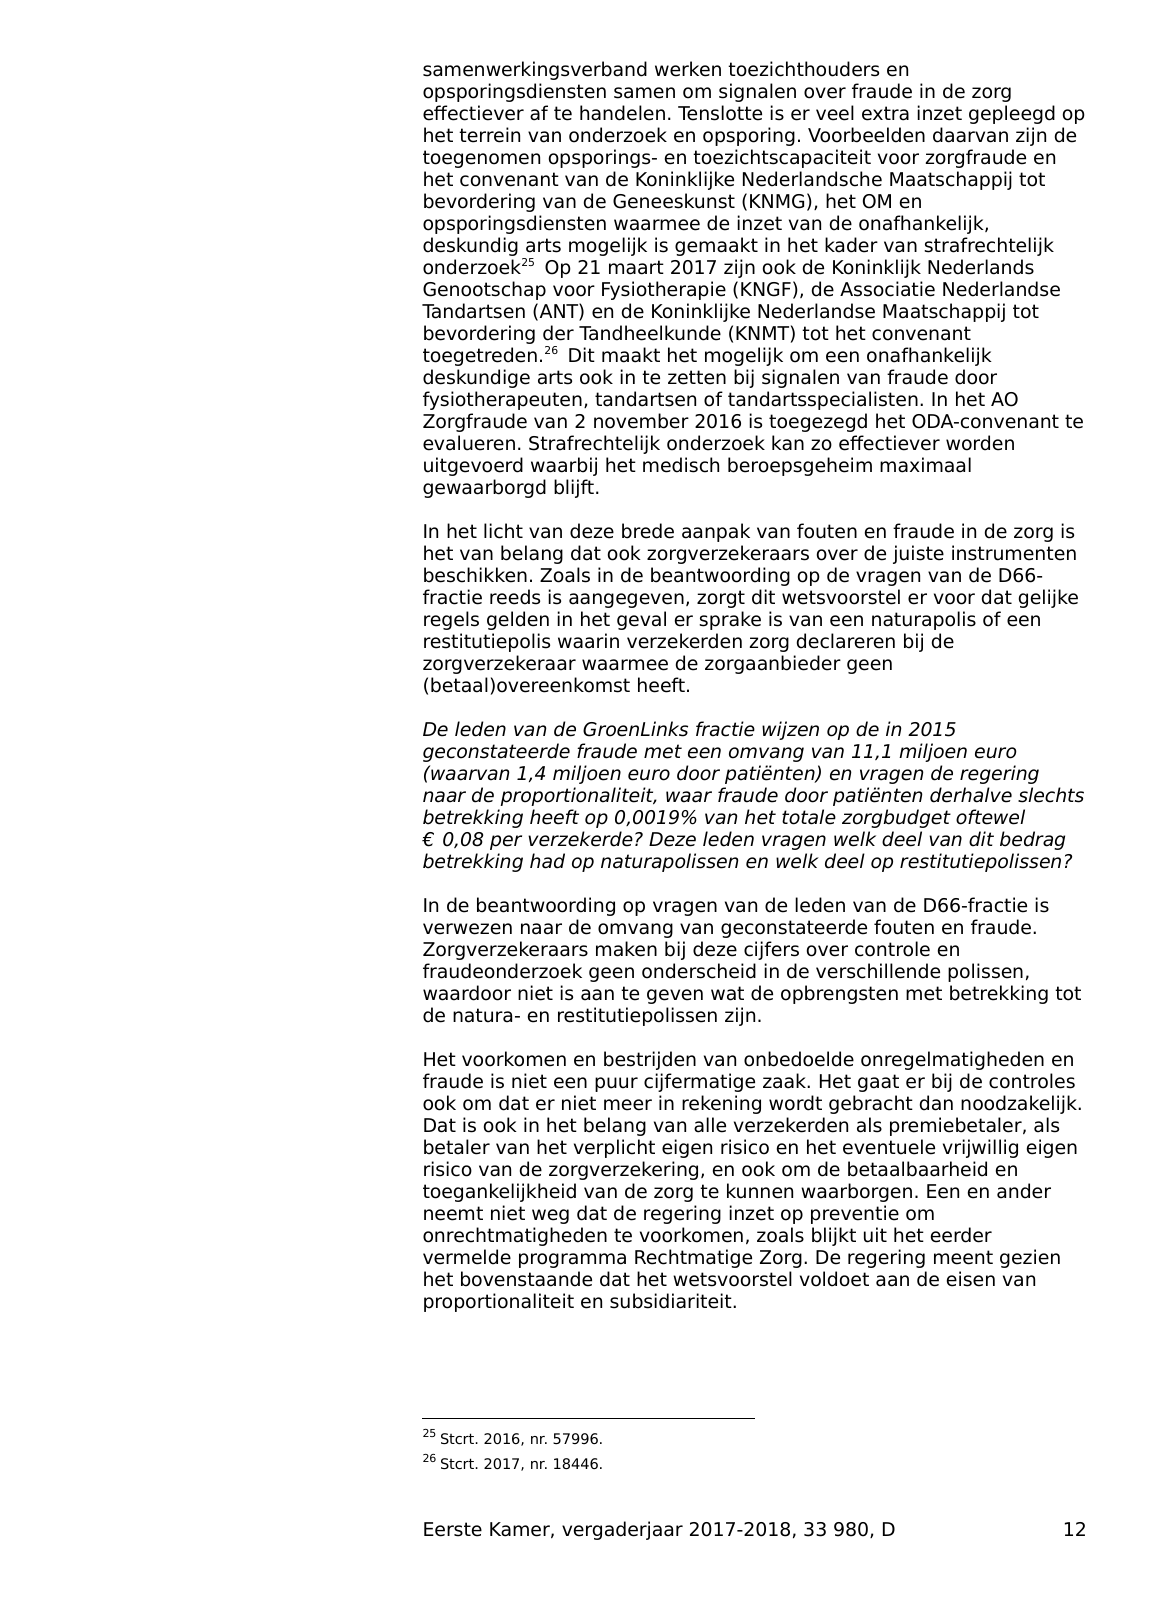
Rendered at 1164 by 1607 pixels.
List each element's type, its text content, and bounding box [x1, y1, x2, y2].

text Stcrt. 2016, nr. 57996. [422, 1427, 1087, 1449]
text samenwerkingsverband werken toezichthouders en opsporingsdiensten samen om signalen over fraude in de zorg effectiever af te handelen. Tenslotte is er veel extra inzet gepleegd op het terrein van onderzoek en opsporing. Voorbeelden daarvan zijn de toegenomen opsporings- en toezichtscapaciteit voor zorgfraude en het convenant van de Koninklijke Nederlandsche Maatschappij tot bevordering van de Geneeskunst (KNMG), het OM en opsporingsdiensten waarmee de inzet van de onafhankelijk, deskundig arts mogelijk is gemaakt in het kader van strafrechtelijk onderzoek Op 21 maart 2017 zijn ook de Koninklijk Nederlands Genootschap voor Fysiotherapie (KNGF), de Associatie Nederlandse Tandartsen (ANT) en de Koninklijke Nederlandse Maatschappij tot bevordering der Tandheelkunde (KNMT) tot het convenant toegetreden. Dit maakt het mogelijk om een onafhankelijk deskundige arts ook in te zetten bij signalen van fraude door fysiotherapeuten, tandartsen of tandartsspecialisten. In het AO Zorgfraude van 2 november 2016 is toegezegd het ODA-convenant te evalueren. Strafrechtelijk onderzoek kan zo effectiever worden uitgevoerd waarbij het medisch beroepsgeheim maximaal gewaarborgd blijft. [422, 59, 1087, 499]
text Zorgverzekeraars maken bij deze cijfers over controle en fraudeonderzoek geen onderscheid in de verschillende polissen, waardoor niet is aan te geven wat de opbrengsten met betrekking tot de natura- en restitutiepolissen zijn. [422, 939, 1087, 1027]
text Het voorkomen en bestrijden van onbedoelde onregelmatigheden en fraude is niet een puur cijfermatige zaak. Het gaat er bij de controles ook om dat er niet meer in rekening wordt gebracht dan noodzakelijk. Dat is ook in het belang van alle verzekerden als premiebetaler, als betaler van het verplicht eigen risico en het eventuele vrijwillig eigen risico van de zorgverzekering, en ook om de betaalbaarheid en toegankelijkheid van de zorg te kunnen waarborgen. Een en ander neemt niet weg dat de regering inzet op preventie om onrechtmatigheden te voorkomen, zoals blijkt uit het eerder vermelde programma Rechtmatige Zorg. De regering meent gezien het bovenstaande dat het wetsvoorstel voldoet aan de eisen van proportionaliteit en subsidiariteit. [422, 1049, 1087, 1313]
text In het licht van deze brede aanpak van fouten en fraude in de zorg is het van belang dat ook zorgverzekeraars over de juiste instrumenten beschikken. Zoals in de beantwoording op de vragen van de D66-fractie reeds is aangegeven, zorgt dit wetsvoorstel er voor dat gelijke regels gelden in het geval er sprake is van een naturapolis of een restitutiepolis waarin verzekerden zorg declareren bij de zorgverzekeraar waarmee de zorgaanbieder geen (betaal)overeenkomst heeft. [422, 521, 1087, 697]
text In de beantwoording op vragen van de leden van de D66-fractie is verwezen naar de omvang van geconstateerde fouten en fraude. [422, 895, 1087, 939]
text De leden van de GroenLinks fractie wijzen op de in 2015 geconstateerde fraude met een omvang van 11,1 miljoen euro (waarvan 1,4 miljoen euro door patiënten) en vragen de regering naar de proportionaliteit, waar fraude door patiënten derhalve slechts betrekking heeft op 0,0019% van het totale zorgbudget oftewel € 0,08 per verzekerde? Deze leden vragen welk deel van dit bedrag betrekking had op naturapolissen en welk deel op restitutiepolissen? [422, 719, 1087, 873]
text Stcrt. 2017, nr. 18446. [422, 1452, 1087, 1474]
